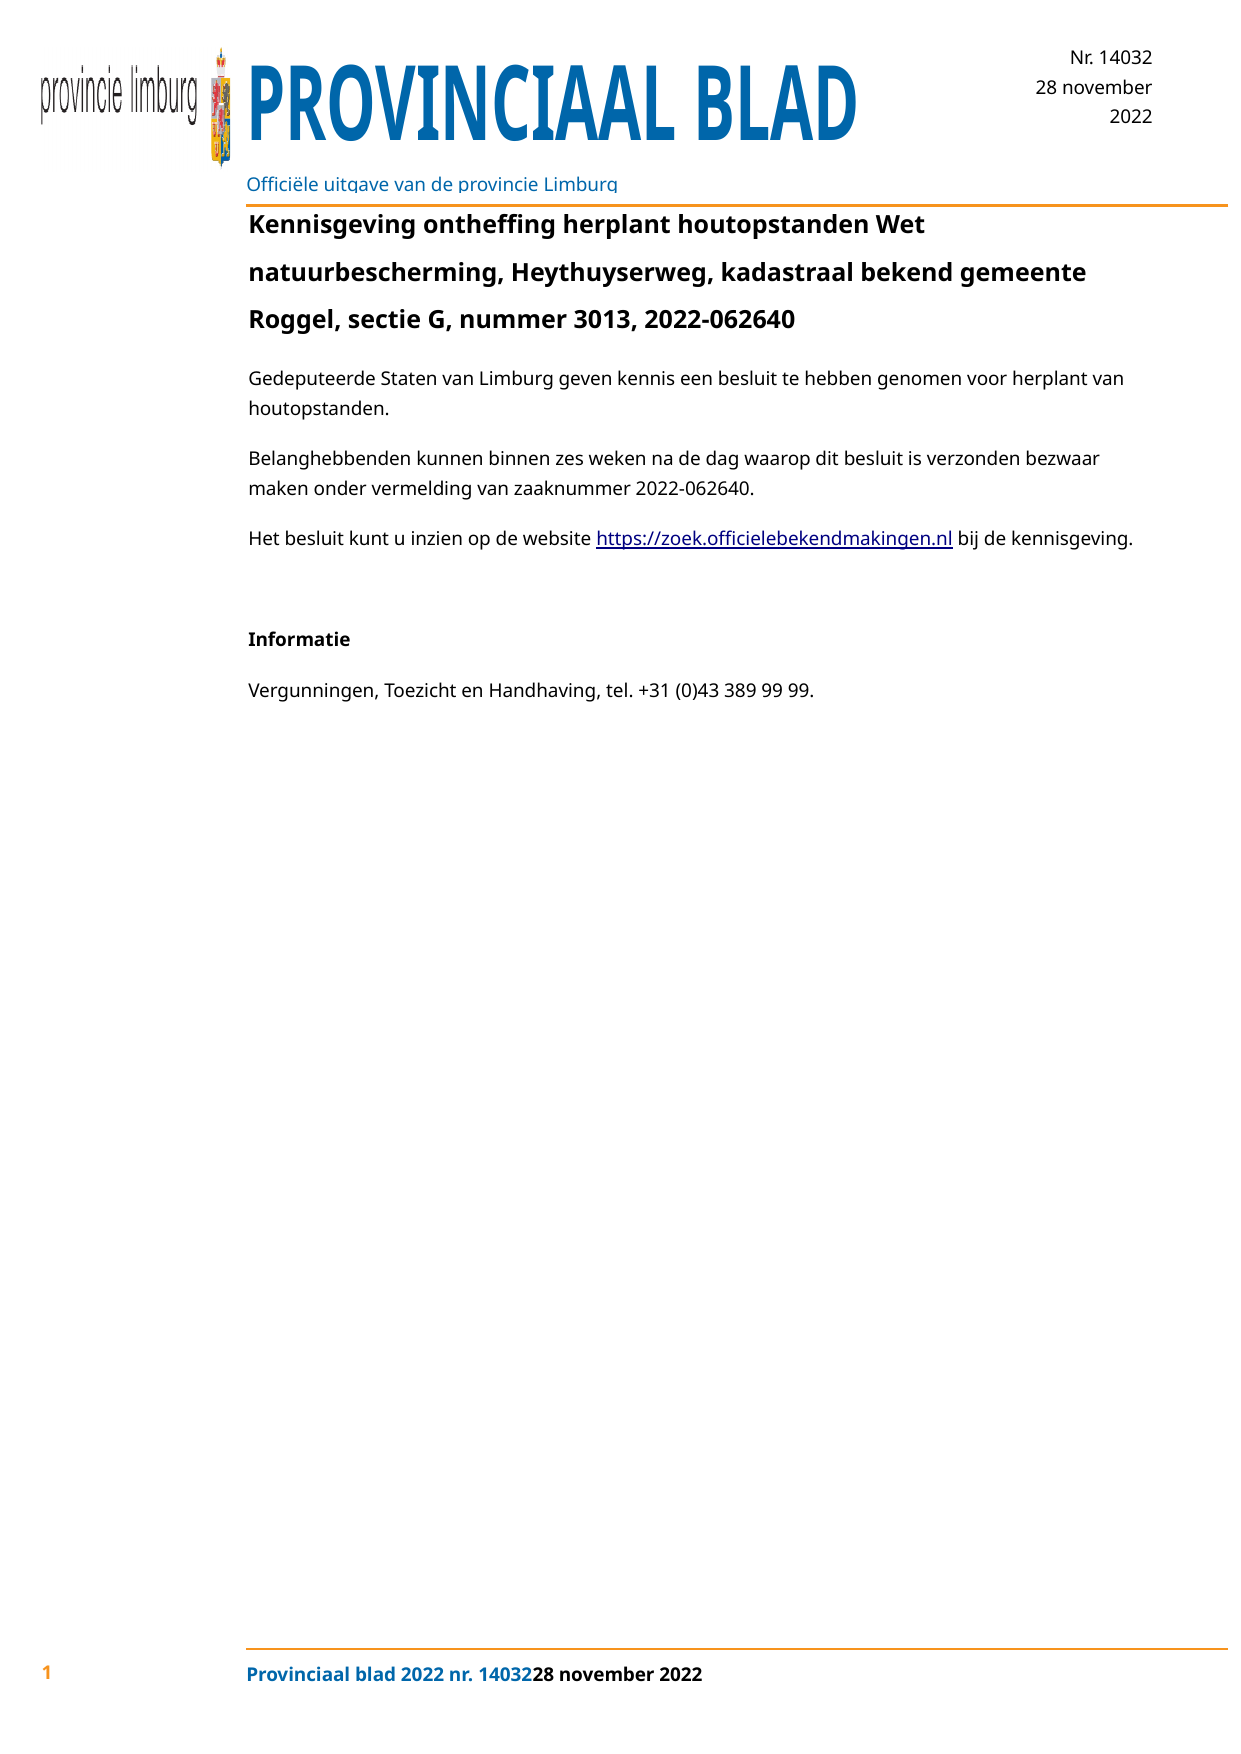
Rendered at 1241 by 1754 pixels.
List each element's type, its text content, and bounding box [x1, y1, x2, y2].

picture [41, 47, 231, 172]
text Vergunningen, Toezicht en Handhaving, tel. +31 (0)43 389 99 99. [248, 677, 1152, 702]
text Gedeputeerde Staten van Limburg geven kennis een besluit te hebben genomen voor herplant van houtopstanden. [248, 366, 1152, 421]
text Informatie [248, 626, 1152, 652]
text Het besluit kunt u inzien op de website https://zoek.officielebekendmakingen.nl bij de kennisgeving. [248, 526, 1152, 551]
text Belanghebbenden kunnen binnen zes weken na de dag waarop dit besluit is verzonden bezwaar maken onder vermelding van zaaknummer 2022-062640. [248, 446, 1152, 501]
text Kennisgeving ontheffing herplant houtopstanden Wet natuurbescherming, Heythuyserweg, kadastraal bekend gemeente Roggel, sectie G, nummer 3013, 2022-062640 [248, 207, 1152, 336]
